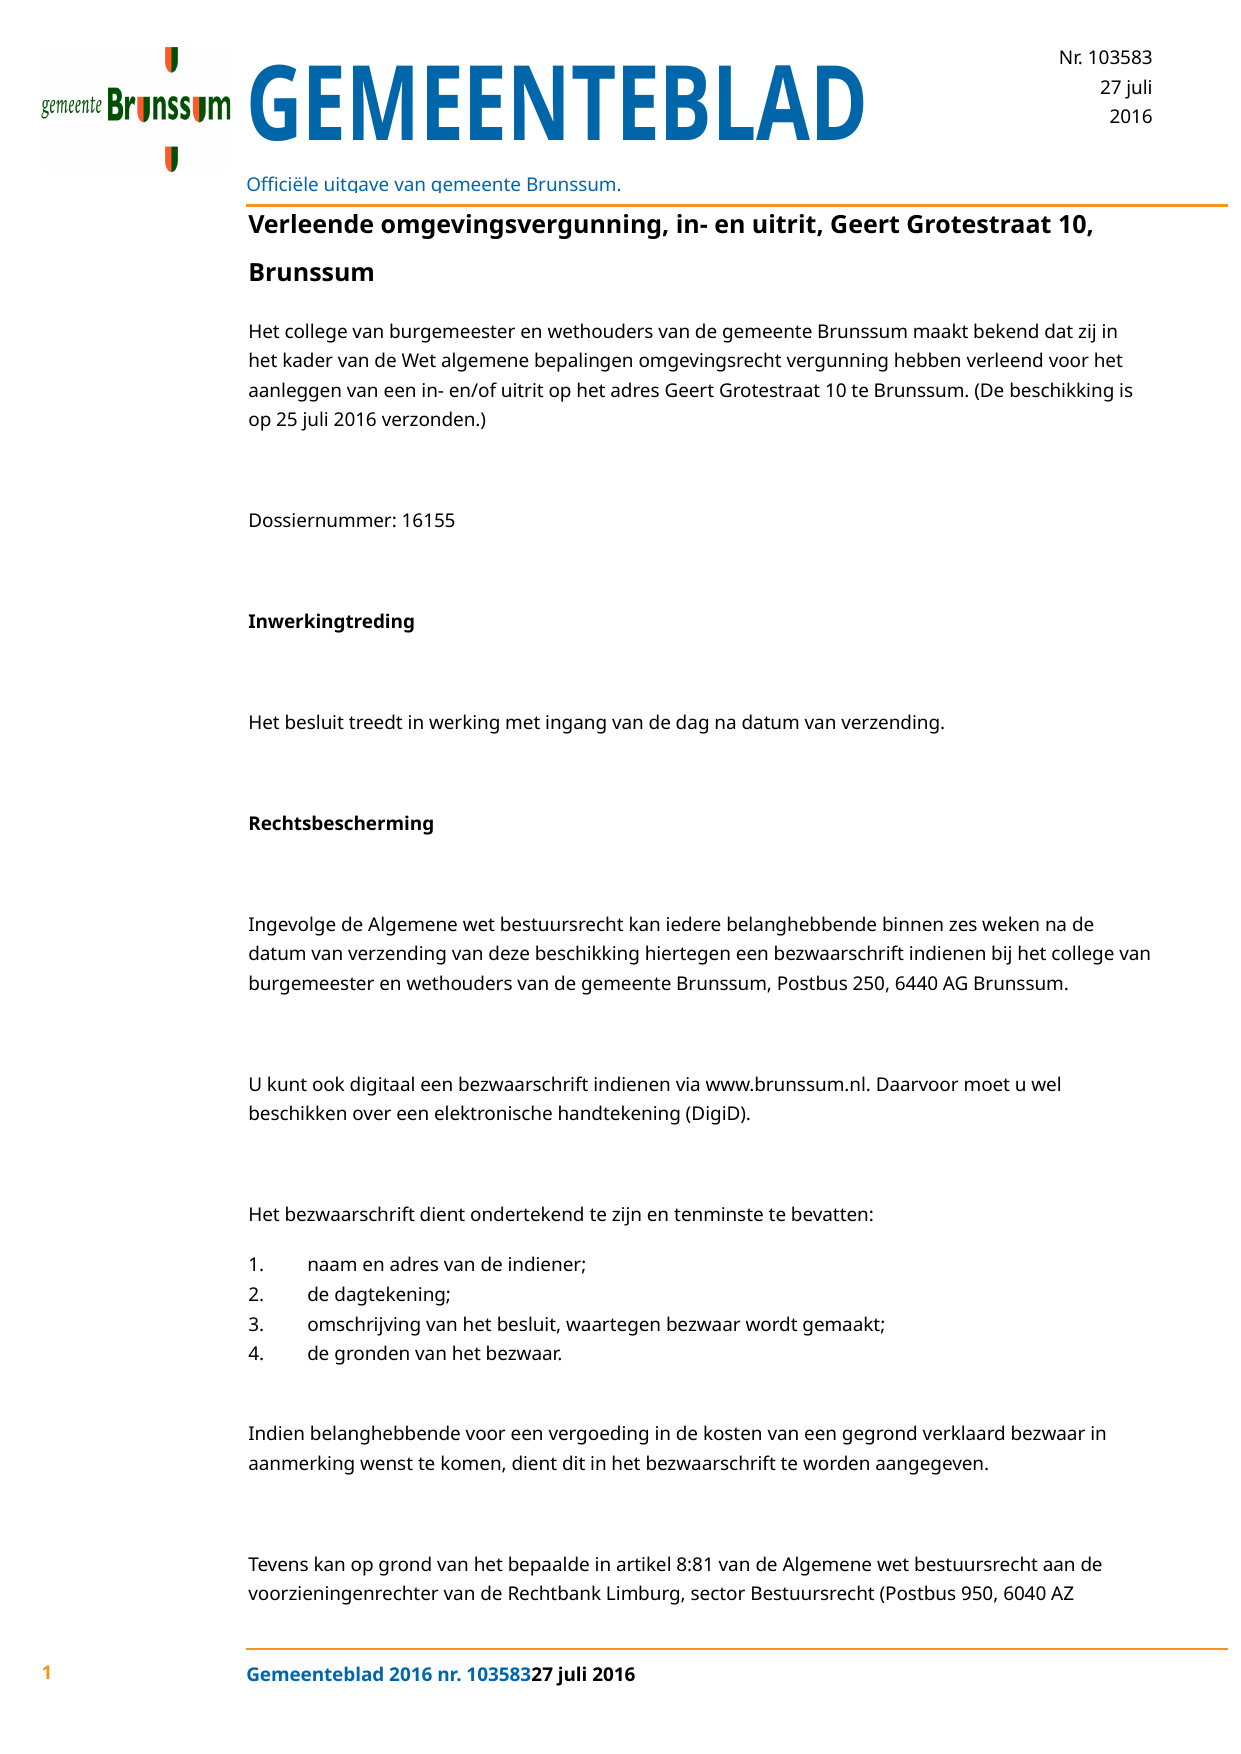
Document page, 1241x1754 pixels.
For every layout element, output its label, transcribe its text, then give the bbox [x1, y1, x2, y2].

picture [41, 47, 231, 172]
text Het besluit treedt in werking met ingang van de dag na datum van verzending. [248, 709, 1152, 735]
list naam en adres van de indiener; [248, 1252, 1152, 1277]
text Inwerkingtreding [248, 608, 1152, 634]
list omschrijving van het besluit, waartegen bezwaar wordt gemaakt; [248, 1311, 1152, 1337]
text Tevens kan op grond van het bepaalde in artikel 8:81 van de Algemene wet bestuursrecht aan de voorzieningenrechter van de Rechtbank Limburg, sector Bestuursrecht (Postbus 950, 6040 AZ [248, 1551, 1152, 1606]
text Indien belanghebbende voor een vergoeding in de kosten van een gegrond verklaard bezwaar in aanmerking wenst te komen, dient dit in het bezwaarschrift te worden aangegeven. [248, 1420, 1152, 1476]
list de gronden van het bezwaar. [248, 1340, 1152, 1366]
list de dagtekening; [248, 1281, 1152, 1307]
text Het college van burgemeester en wethouders van de gemeente Brunssum maakt bekend dat zij in het kader van de Wet algemene bepalingen omgevingsrecht vergunning hebben verleend voor het aanleggen van een in- en/of uitrit op het adres Geert Grotestraat 10 te Brunssum. (De beschikking is op 25 juli 2016 verzonden.) [248, 318, 1152, 432]
text Ingevolge de Algemene wet bestuursrecht kan iedere belanghebbende binnen zes weken na de datum van verzending van deze beschikking hiertegen een bezwaarschrift indienen bij het college van burgemeester en wethouders van de gemeente Brunssum, Postbus 250, 6440 AG Brunssum. [248, 911, 1152, 996]
text Rechtsbescherming [248, 810, 1152, 836]
text Het bezwaarschrift dient ondertekend te zijn en tenminste te bevatten: [248, 1201, 1152, 1227]
text Dossiernummer: 16155 [248, 507, 1152, 533]
text Verleende omgevingsvergunning, in- en uitrit, Geert Grotestraat 10, Brunssum [248, 207, 1152, 288]
text U kunt ook digitaal een bezwaarschrift indienen via www.brunssum.nl. Daarvoor moet u wel beschikken over een elektronische handtekening (DigiD). [248, 1071, 1152, 1126]
